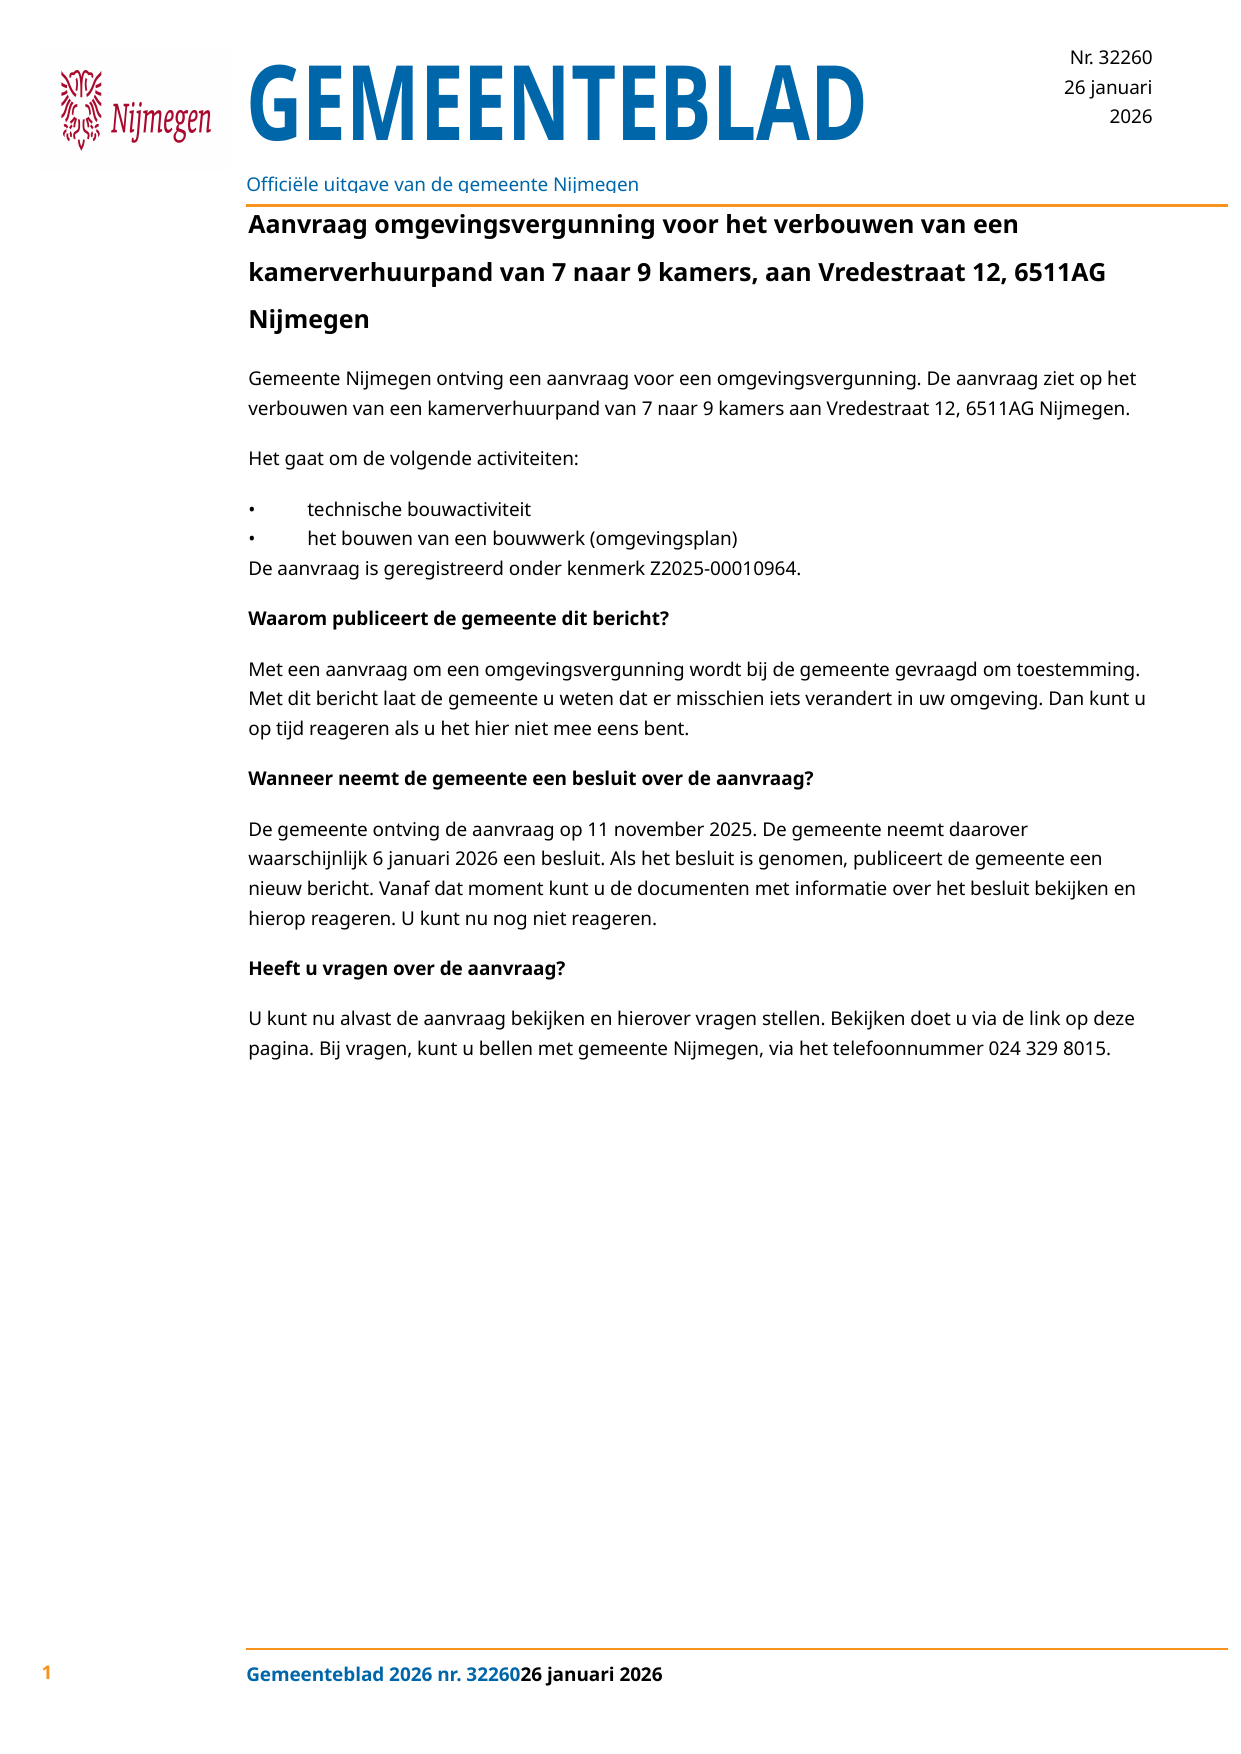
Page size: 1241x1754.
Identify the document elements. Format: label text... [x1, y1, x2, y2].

text Het gaat om de volgende activiteiten: [248, 446, 1152, 471]
picture [41, 47, 231, 172]
text Wanneer neemt de gemeente een besluit over de aanvraag? [248, 766, 1152, 791]
list het bouwen van een bouwwerk (omgevingsplan) [248, 526, 1152, 551]
text De aanvraag is geregistreerd onder kenmerk Z2025-00010964. [248, 555, 1152, 581]
text Heeft u vragen over de aanvraag? [248, 955, 1152, 981]
text Aanvraag omgevingsvergunning voor het verbouwen van een kamerverhuurpand van 7 naar 9 kamers, aan Vredestraat 12, 6511AG Nijmegen [248, 207, 1152, 336]
text Met een aanvraag om een omgevingsvergunning wordt bij de gemeente gevraagd om toestemming. Met dit bericht laat de gemeente u weten dat er misschien iets verandert in uw omgeving. Dan kunt u op tijd reageren als u het hier niet mee eens bent. [248, 656, 1152, 741]
text Waarom publiceert de gemeente dit bericht? [248, 606, 1152, 631]
text De gemeente ontving de aanvraag op 11 november 2025. De gemeente neemt daarover waarschijnlijk 6 januari 2026 een besluit. Als het besluit is genomen, publiceert de gemeente een nieuw bericht. Vanaf dat moment kunt u de documenten met informatie over het besluit bekijken en hierop reageren. U kunt nu nog niet reageren. [248, 816, 1152, 930]
text U kunt nu alvast de aanvraag bekijken en hierover vragen stellen. Bekijken doet u via de link op deze pagina. Bij vragen, kunt u bellen met gemeente Nijmegen, via het telefoonnummer 024 329 8015. [248, 1006, 1152, 1061]
text Gemeente Nijmegen ontving een aanvraag voor een omgevingsvergunning. De aanvraag ziet op het verbouwen van een kamerverhuurpand van 7 naar 9 kamers aan Vredestraat 12, 6511AG Nijmegen. [248, 366, 1152, 421]
list technische bouwactiviteit [248, 496, 1152, 522]
